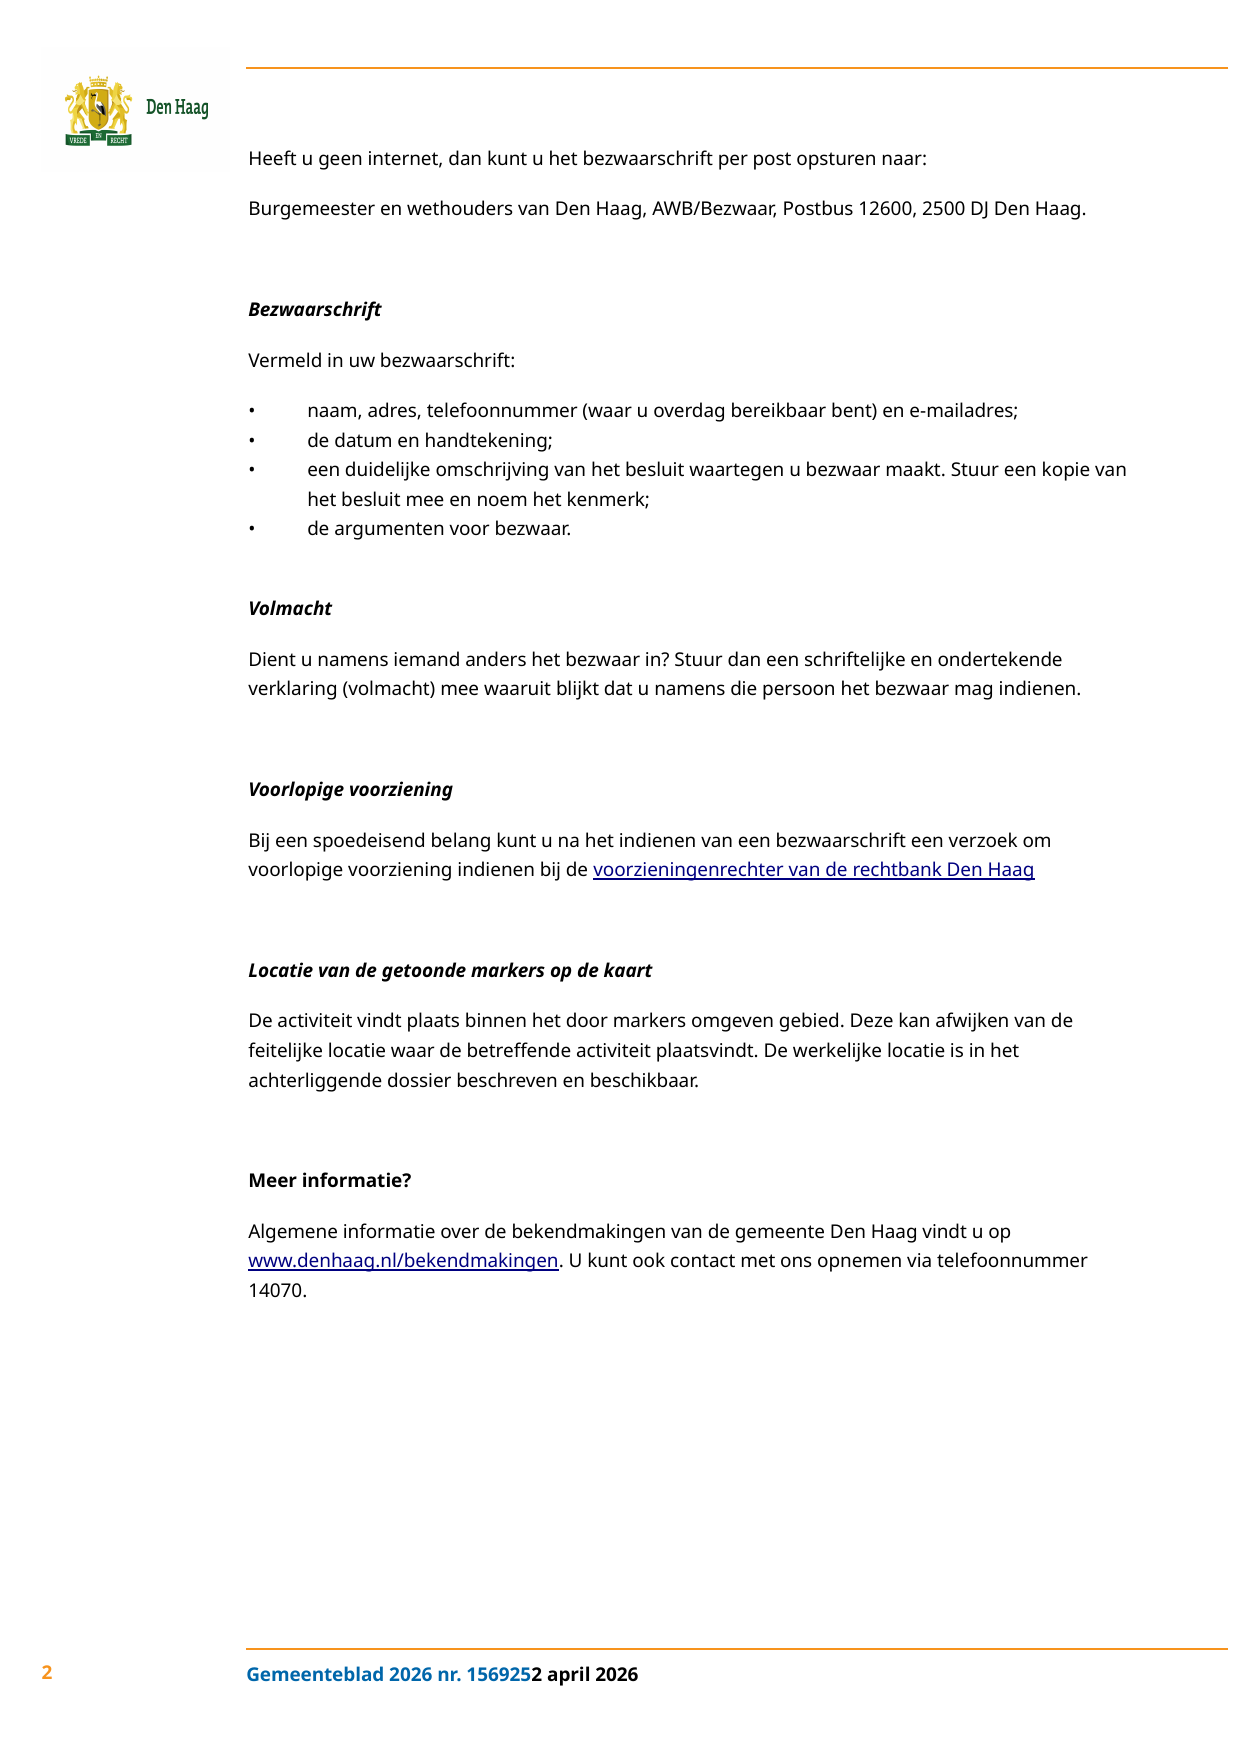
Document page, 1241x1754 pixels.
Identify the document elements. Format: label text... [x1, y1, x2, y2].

list de argumenten voor bezwaar. [248, 516, 1152, 541]
text Bezwaarschrift [248, 296, 1152, 322]
picture [41, 47, 231, 172]
text Voorlopige voorziening [248, 776, 1152, 802]
text Heeft u geen internet, dan kunt u het bezwaarschrift per post opsturen naar: [248, 145, 1152, 171]
text Burgemeester en wethouders van Den Haag, AWB/Bezwaar, Postbus 12600, 2500 DJ Den Haag. [248, 196, 1152, 221]
text Bij een spoedeisend belang kunt u na het indienen van een bezwaarschrift een verzoek om voorlopige voorziening indienen bij de voorzieningenrechter van de rechtbank Den Haag [248, 827, 1152, 882]
text Meer informatie? [248, 1168, 1152, 1193]
text De activiteit vindt plaats binnen het door markers omgeven gebied. Deze kan afwijken van de feitelijke locatie waar de betreffende activiteit plaatsvindt. De werkelijke locatie is in het achterliggende dossier beschreven en beschikbaar. [248, 1008, 1152, 1093]
text Locatie van de getoonde markers op de kaart [248, 957, 1152, 983]
text Vermeld in uw bezwaarschrift: [248, 347, 1152, 373]
list een duidelijke omschrijving van het besluit waartegen u bezwaar maakt. Stuur een kopie van het besluit mee en noem het kenmerk; [248, 456, 1152, 512]
text Dient u namens iemand anders het bezwaar in? Stuur dan een schriftelijke en ondertekende verklaring (volmacht) mee waaruit blijkt dat u namens die persoon het bezwaar mag indienen. [248, 646, 1152, 701]
list naam, adres, telefoonnummer (waar u overdag bereikbaar bent) en e-mailadres; [248, 397, 1152, 423]
text Algemene informatie over de bekendmakingen van de gemeente Den Haag vindt u op www.denhaag.nl/bekendmakingen. U kunt ook contact met ons opnemen via telefoonnummer 14070. [248, 1218, 1152, 1303]
text Volmacht [248, 596, 1152, 621]
list de datum en handtekening; [248, 427, 1152, 453]
